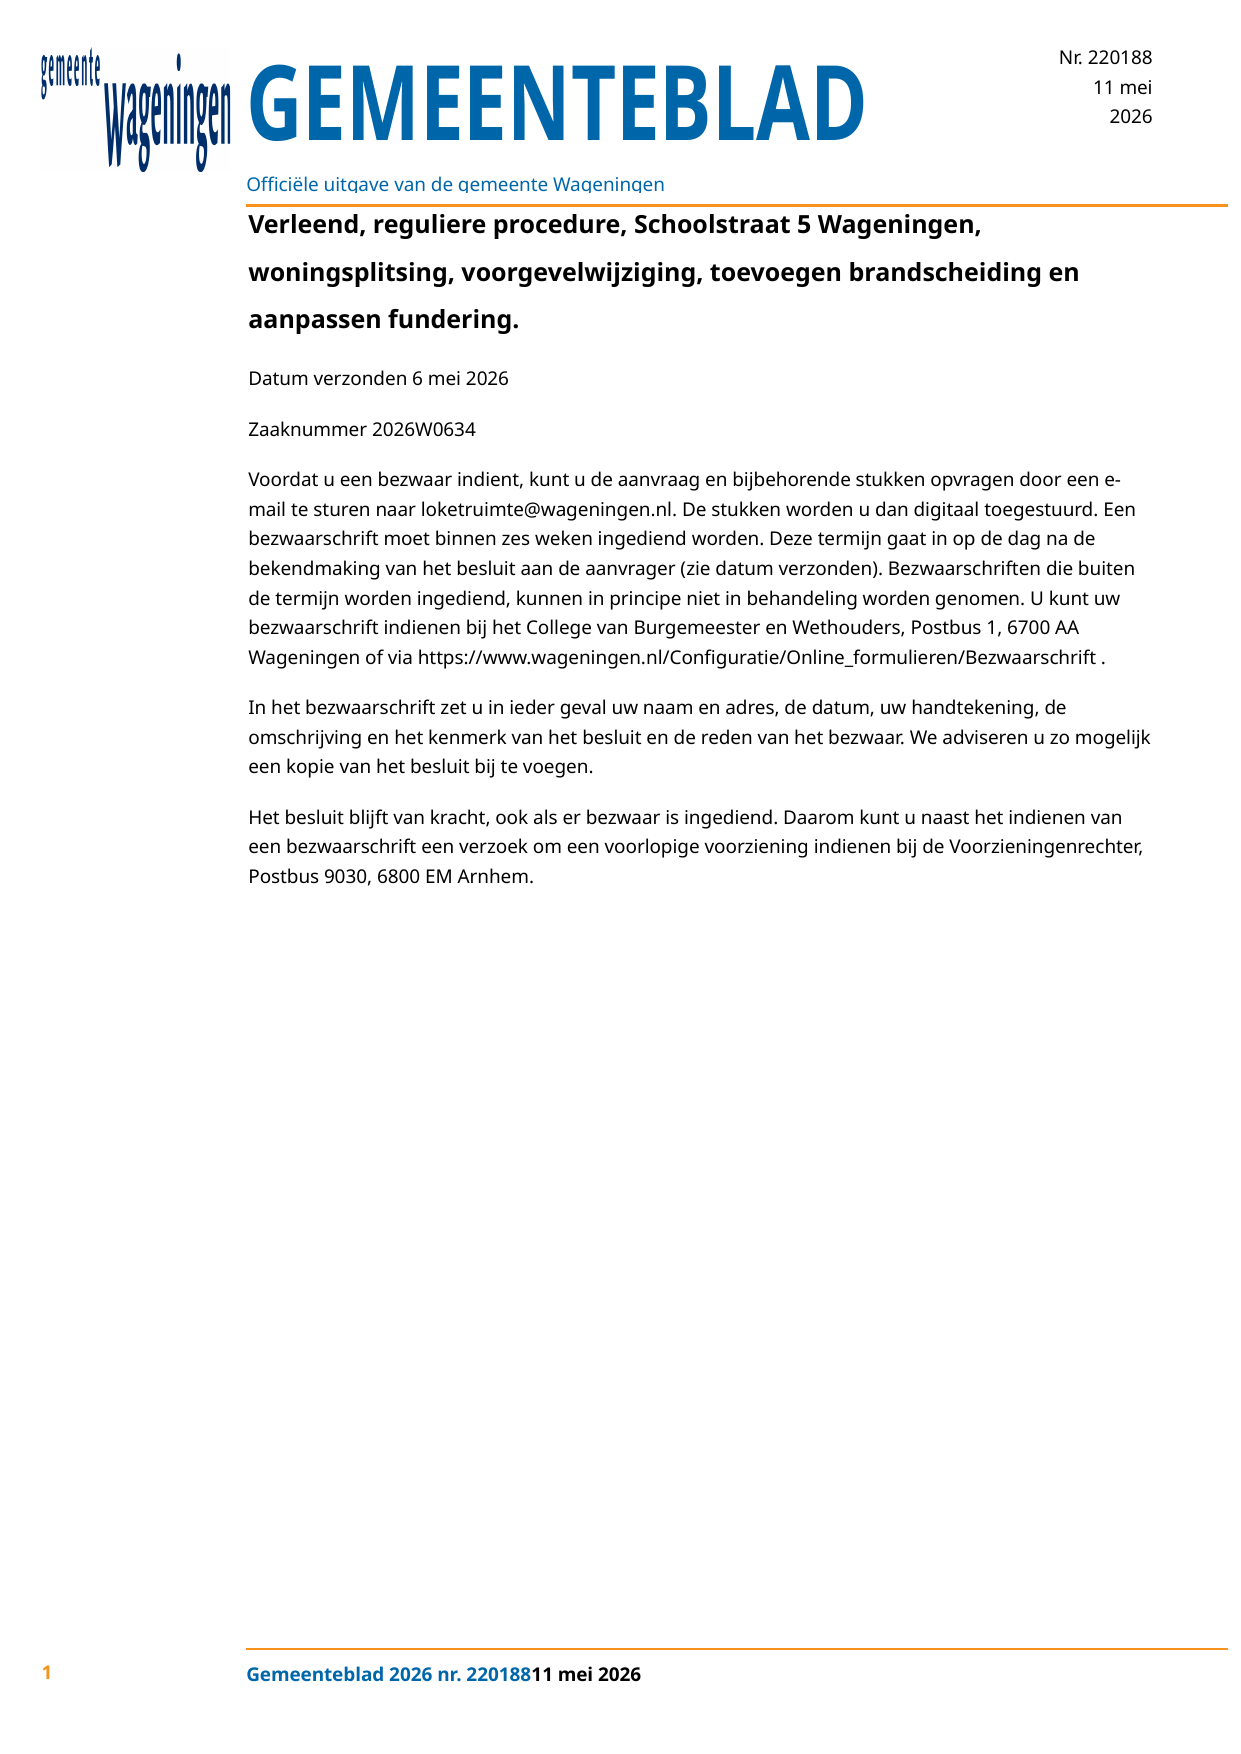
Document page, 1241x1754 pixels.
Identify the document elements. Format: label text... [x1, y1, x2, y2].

text Verleend, reguliere procedure, Schoolstraat 5 Wageningen, woningsplitsing, voorgevelwijziging, toevoegen brandscheiding en aanpassen fundering. [248, 207, 1152, 336]
text In het bezwaarschrift zet u in ieder geval uw naam en adres, de datum, uw handtekening, de omschrijving en het kenmerk van het besluit en de reden van het bezwaar. We adviseren u zo mogelijk een kopie van het besluit bij te voegen. [248, 694, 1152, 779]
picture [41, 47, 231, 172]
text Het besluit blijft van kracht, ook als er bezwaar is ingediend. Daarom kunt u naast het indienen van een bezwaarschrift een verzoek om een voorlopige voorziening indienen bij de Voorzieningenrechter, Postbus 9030, 6800 EM Arnhem. [248, 804, 1152, 889]
text Datum verzonden 6 mei 2026 [248, 366, 1152, 391]
text Zaaknummer 2026W0634 [248, 416, 1152, 442]
text Voordat u een bezwaar indient, kunt u de aanvraag en bijbehorende stukken opvragen door een e-mail te sturen naar loketruimte@wageningen.nl. De stukken worden u dan digitaal toegestuurd. Een bezwaarschrift moet binnen zes weken ingediend worden. Deze termijn gaat in op de dag na de bekendmaking van het besluit aan de aanvrager (zie datum verzonden). Bezwaarschriften die buiten de termijn worden ingediend, kunnen in principe niet in behandeling worden genomen. U kunt uw bezwaarschrift indienen bij het College van Burgemeester en Wethouders, Postbus 1, 6700 AA Wageningen of via https://www.wageningen.nl/Configuratie/Online_formulieren/Bezwaarschrift . [248, 466, 1152, 669]
